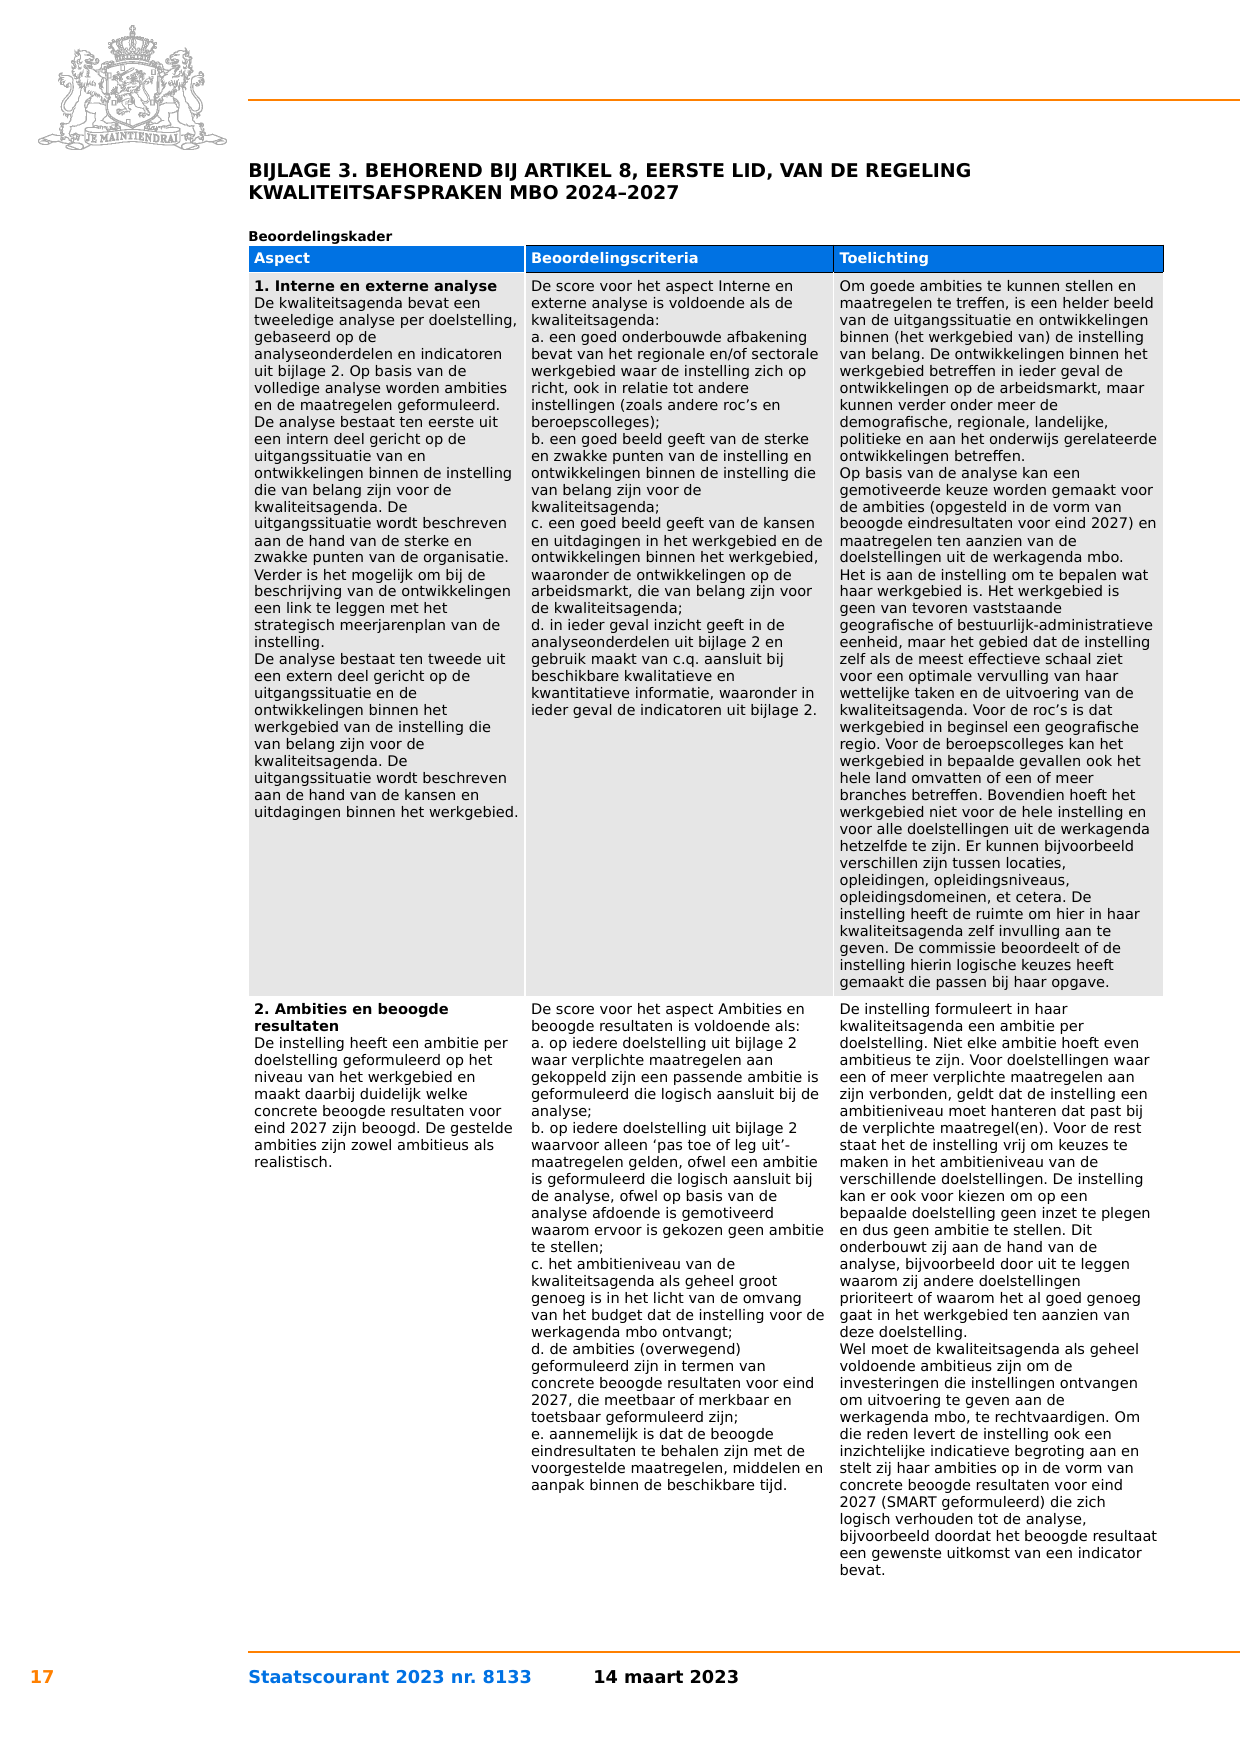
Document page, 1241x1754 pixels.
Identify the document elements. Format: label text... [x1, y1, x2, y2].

picture [38, 25, 227, 150]
table_cell De score voor het aspect Interne en externe analyse is voldoende als de kwaliteitsagenda: a. een goed onderbouwde afbakening bevat van het regionale en/of sectorale werkgebied waar de instelling zich op richt, ook in relatie tot andere instellingen (zoals andere roc’s en beroepscolleges); b. een goed beeld geeft van de sterke en zwakke punten van de instelling en ontwikkelingen binnen de instelling die van belang zijn voor de kwaliteitsagenda; c. een goed beeld geeft van de kansen en uitdagingen in het werkgebied en de ontwikkelingen binnen het werkgebied, waaronder de ontwikkelingen op de arbeidsmarkt, die van belang zijn voor de kwaliteitsagenda; d. in ieder geval inzicht geeft in de analyseonderdelen uit bijlage 2 en gebruik maakt van c.q. aansluit bij beschikbare kwalitatieve en kwantitatieve informatie, waaronder in ieder geval de indicatoren uit bijlage 2. [526, 273, 833, 996]
table_cell De instelling formuleert in haar kwaliteitsagenda een ambitie per doelstelling. Niet elke ambitie hoeft even ambitieus te zijn. Voor doelstellingen waar een of meer verplichte maatregelen aan zijn verbonden, geldt dat de instelling een ambitieniveau moet hanteren dat past bij de verplichte maatregel(en). Voor de rest staat het de instelling vrij om keuzes te maken in het ambitieniveau van de verschillende doelstellingen. De instelling kan er ook voor kiezen om op een bepaalde doelstelling geen inzet te plegen en dus geen ambitie te stellen. Dit onderbouwt zij aan de hand van de analyse, bijvoorbeeld door uit te leggen waarom zij andere doelstellingen prioriteert of waarom het al goed genoeg gaat in het werkgebied ten aanzien van deze doelstelling. Wel moet de kwaliteitsagenda als geheel voldoende ambitieus zijn om de investeringen die instellingen ontvangen om uitvoering te geven aan de werkagenda mbo, te rechtvaardigen. Om die reden levert de instelling ook een inzichtelijke indicatieve begroting aan en stelt zij haar ambities op in de vorm van concrete beoogde resultaten voor eind 2027 (SMART geformuleerd) die zich logisch verhouden tot de analyse, bijvoorbeeld doordat het beoogde resultaat een gewenste uitkomst van een indicator bevat. [834, 997, 1163, 1583]
table_cell 1. Interne en externe analyse De kwaliteitsagenda bevat een tweeledige analyse per doelstelling, gebaseerd op de analyseonderdelen en indicatoren uit bijlage 2. Op basis van de volledige analyse worden ambities en de maatregelen geformuleerd. De analyse bestaat ten eerste uit een intern deel gericht op de uitgangssituatie van en ontwikkelingen binnen de instelling die van belang zijn voor de kwaliteitsagenda. De uitgangssituatie wordt beschreven aan de hand van de sterke en zwakke punten van de organisatie. Verder is het mogelijk om bij de beschrijving van de ontwikkelingen een link te leggen met het strategisch meerjarenplan van de instelling. De analyse bestaat ten tweede uit een extern deel gericht op de uitgangssituatie en de ontwikkelingen binnen het werkgebied van de instelling die van belang zijn voor de kwaliteitsagenda. De uitgangssituatie wordt beschreven aan de hand van de kansen en uitdagingen binnen het werkgebied. [249, 273, 524, 996]
table_header Beoordelingskader [248, 229, 1163, 244]
subtitle BIJLAGE 3. BEHOREND BIJ ARTIKEL 8, EERSTE LID, VAN DE REGELING KWALITEITSAFSPRAKEN MBO 2024–2027 [248, 160, 1163, 204]
table_cell 2. Ambities en beoogde resultaten De instelling heeft een ambitie per doelstelling geformuleerd op het niveau van het werkgebied en maakt daarbij duidelijk welke concrete beoogde resultaten voor eind 2027 zijn beoogd. De gestelde ambities zijn zowel ambitieus als realistisch. [249, 997, 524, 1583]
table_cell Toelichting [834, 246, 1163, 272]
table_cell Aspect [249, 246, 524, 272]
table_cell Om goede ambities te kunnen stellen en maatregelen te treffen, is een helder beeld van de uitgangssituatie en ontwikkelingen binnen (het werkgebied van) de instelling van belang. De ontwikkelingen binnen het werkgebied betreffen in ieder geval de ontwikkelingen op de arbeidsmarkt, maar kunnen verder onder meer de demografische, regionale, landelijke, politieke en aan het onderwijs gerelateerde ontwikkelingen betreffen. Op basis van de analyse kan een gemotiveerde keuze worden gemaakt voor de ambities (opgesteld in de vorm van beoogde eindresultaten voor eind 2027) en maatregelen ten aanzien van de doelstellingen uit de werkagenda mbo. Het is aan de instelling om te bepalen wat haar werkgebied is. Het werkgebied is geen van tevoren vaststaande geografische of bestuurlijk-administratieve eenheid, maar het gebied dat de instelling zelf als de meest effectieve schaal ziet voor een optimale vervulling van haar wettelijke taken en de uitvoering van de kwaliteitsagenda. Voor de roc’s is dat werkgebied in beginsel een geografische regio. Voor de beroepscolleges kan het werkgebied in bepaalde gevallen ook het hele land omvatten of een of meer branches betreffen. Bovendien hoeft het werkgebied niet voor de hele instelling en voor alle doelstellingen uit de werkagenda hetzelfde te zijn. Er kunnen bijvoorbeeld verschillen zijn tussen locaties, opleidingen, opleidingsniveaus, opleidingsdomeinen, et cetera. De instelling heeft de ruimte om hier in haar kwaliteitsagenda zelf invulling aan te geven. De commissie beoordeelt of de instelling hierin logische keuzes heeft gemaakt die passen bij haar opgave. [834, 273, 1163, 996]
table_cell Beoordelingscriteria [526, 246, 833, 272]
table_cell De score voor het aspect Ambities en beoogde resultaten is voldoende als: a. op iedere doelstelling uit bijlage 2 waar verplichte maatregelen aan gekoppeld zijn een passende ambitie is geformuleerd die logisch aansluit bij de analyse; b. op iedere doelstelling uit bijlage 2 waarvoor alleen ‘pas toe of leg uit’- maatregelen gelden, ofwel een ambitie is geformuleerd die logisch aansluit bij de analyse, ofwel op basis van de analyse afdoende is gemotiveerd waarom ervoor is gekozen geen ambitie te stellen; c. het ambitieniveau van de kwaliteitsagenda als geheel groot genoeg is in het licht van de omvang van het budget dat de instelling voor de werkagenda mbo ontvangt; d. de ambities (overwegend) geformuleerd zijn in termen van concrete beoogde resultaten voor eind 2027, die meetbaar of merkbaar en toetsbaar geformuleerd zijn; e. aannemelijk is dat de beoogde eindresultaten te behalen zijn met de voorgestelde maatregelen, middelen en aanpak binnen de beschikbare tijd. [526, 997, 833, 1583]
